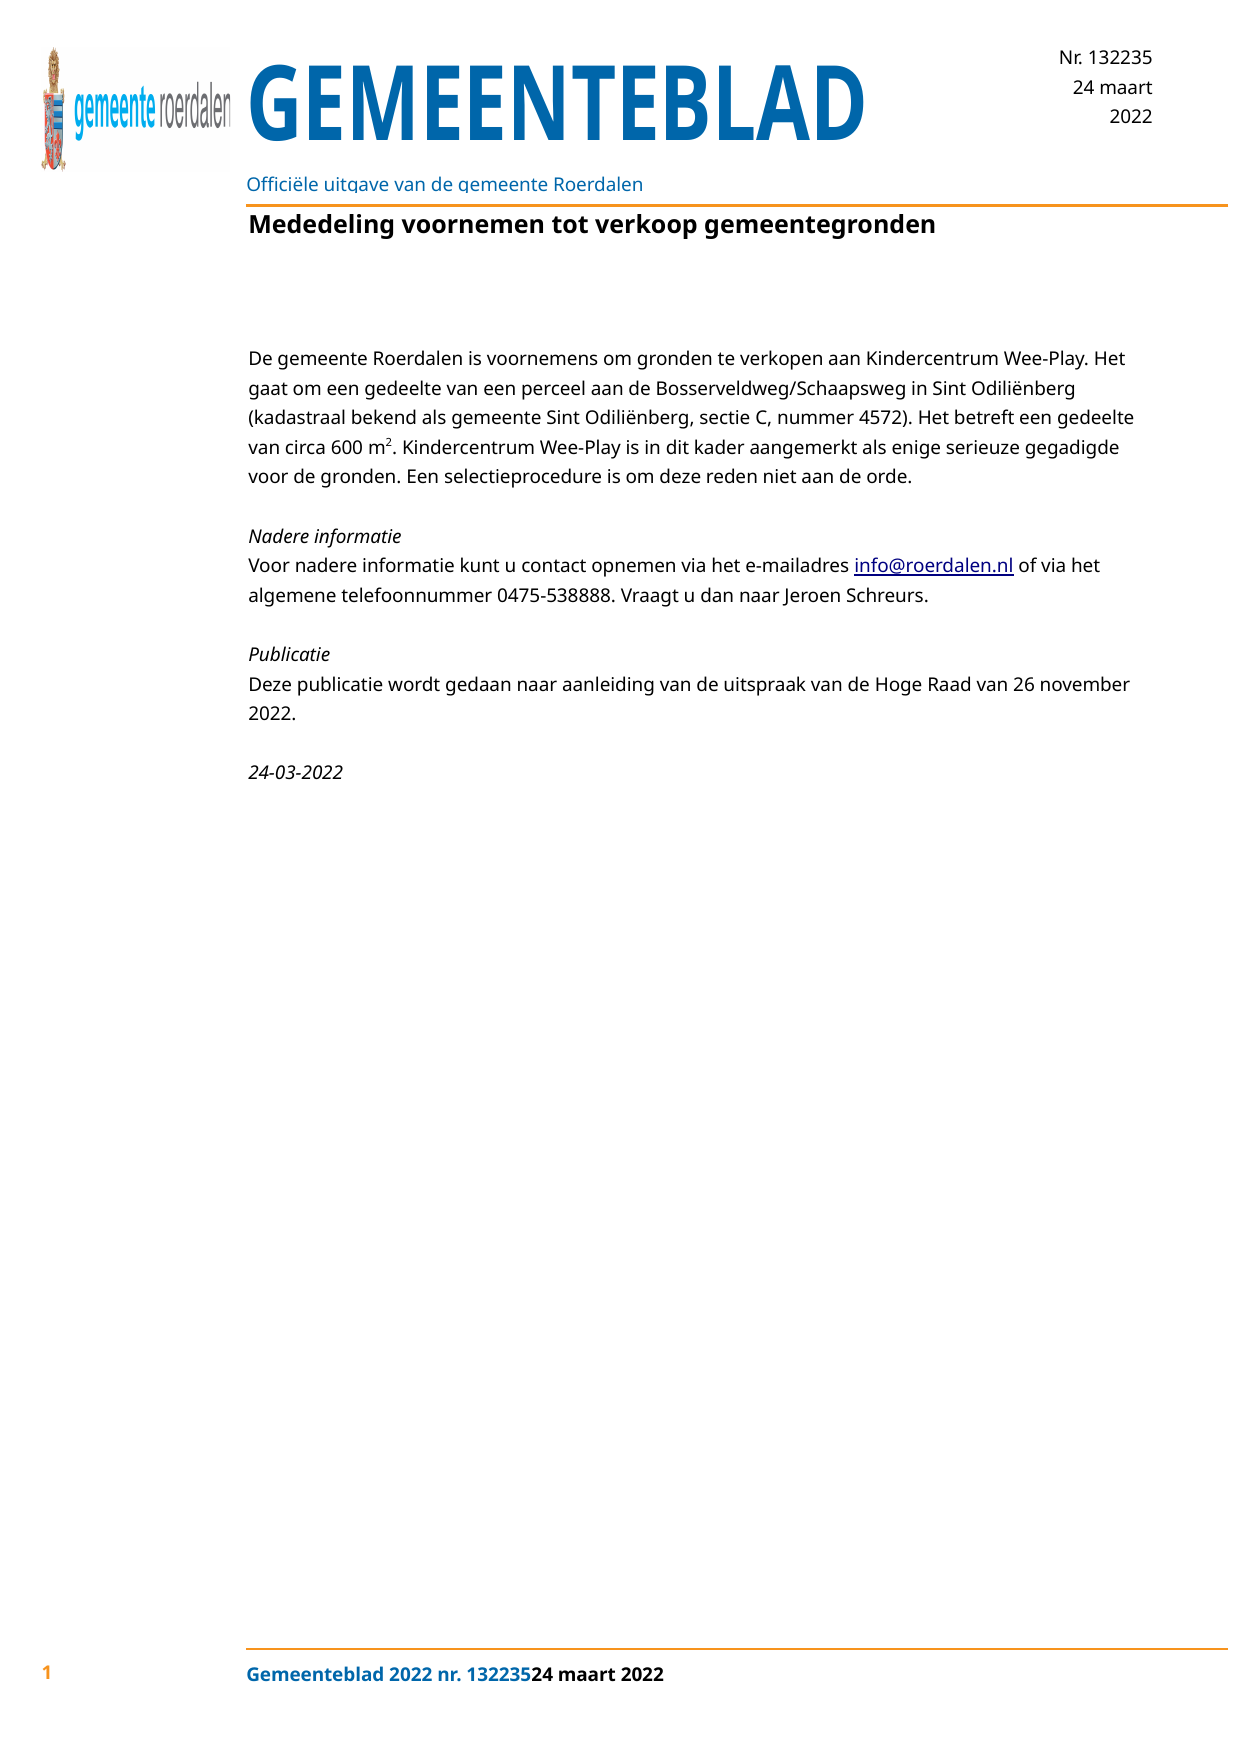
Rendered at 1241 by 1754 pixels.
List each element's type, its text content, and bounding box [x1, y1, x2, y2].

text Deze publicatie wordt gedaan naar aanleiding van de uitspraak van de Hoge Raad van 26 november 2022. [248, 671, 1152, 726]
text Mededeling voornemen tot verkoop gemeentegronden [248, 207, 1152, 241]
text 24-03-2022 [248, 759, 1152, 785]
picture [41, 47, 231, 172]
text Publicatie [248, 641, 1152, 667]
text Nadere informatie [248, 523, 1152, 548]
text De gemeente Roerdalen is voornemens om gronden te verkopen aan Kindercentrum Wee-Play. Het gaat om een gedeelte van een perceel aan de Bosserveldweg/Schaapsweg in Sint Odiliënberg (kadastraal bekend als gemeente Sint Odiliënberg, sectie C, nummer 4572). Het betreft een gedeelte van circa 600 m2. Kindercentrum Wee-Play is in dit kader aangemerkt als enige serieuze gegadigde voor de gronden. Een selectieprocedure is om deze reden niet aan de orde. [248, 345, 1152, 489]
text Voor nadere informatie kunt u contact opnemen via het e-mailadres info@roerdalen.nl of via het algemene telefoonnummer 0475-538888. Vraagt u dan naar Jeroen Schreurs. [248, 552, 1152, 608]
